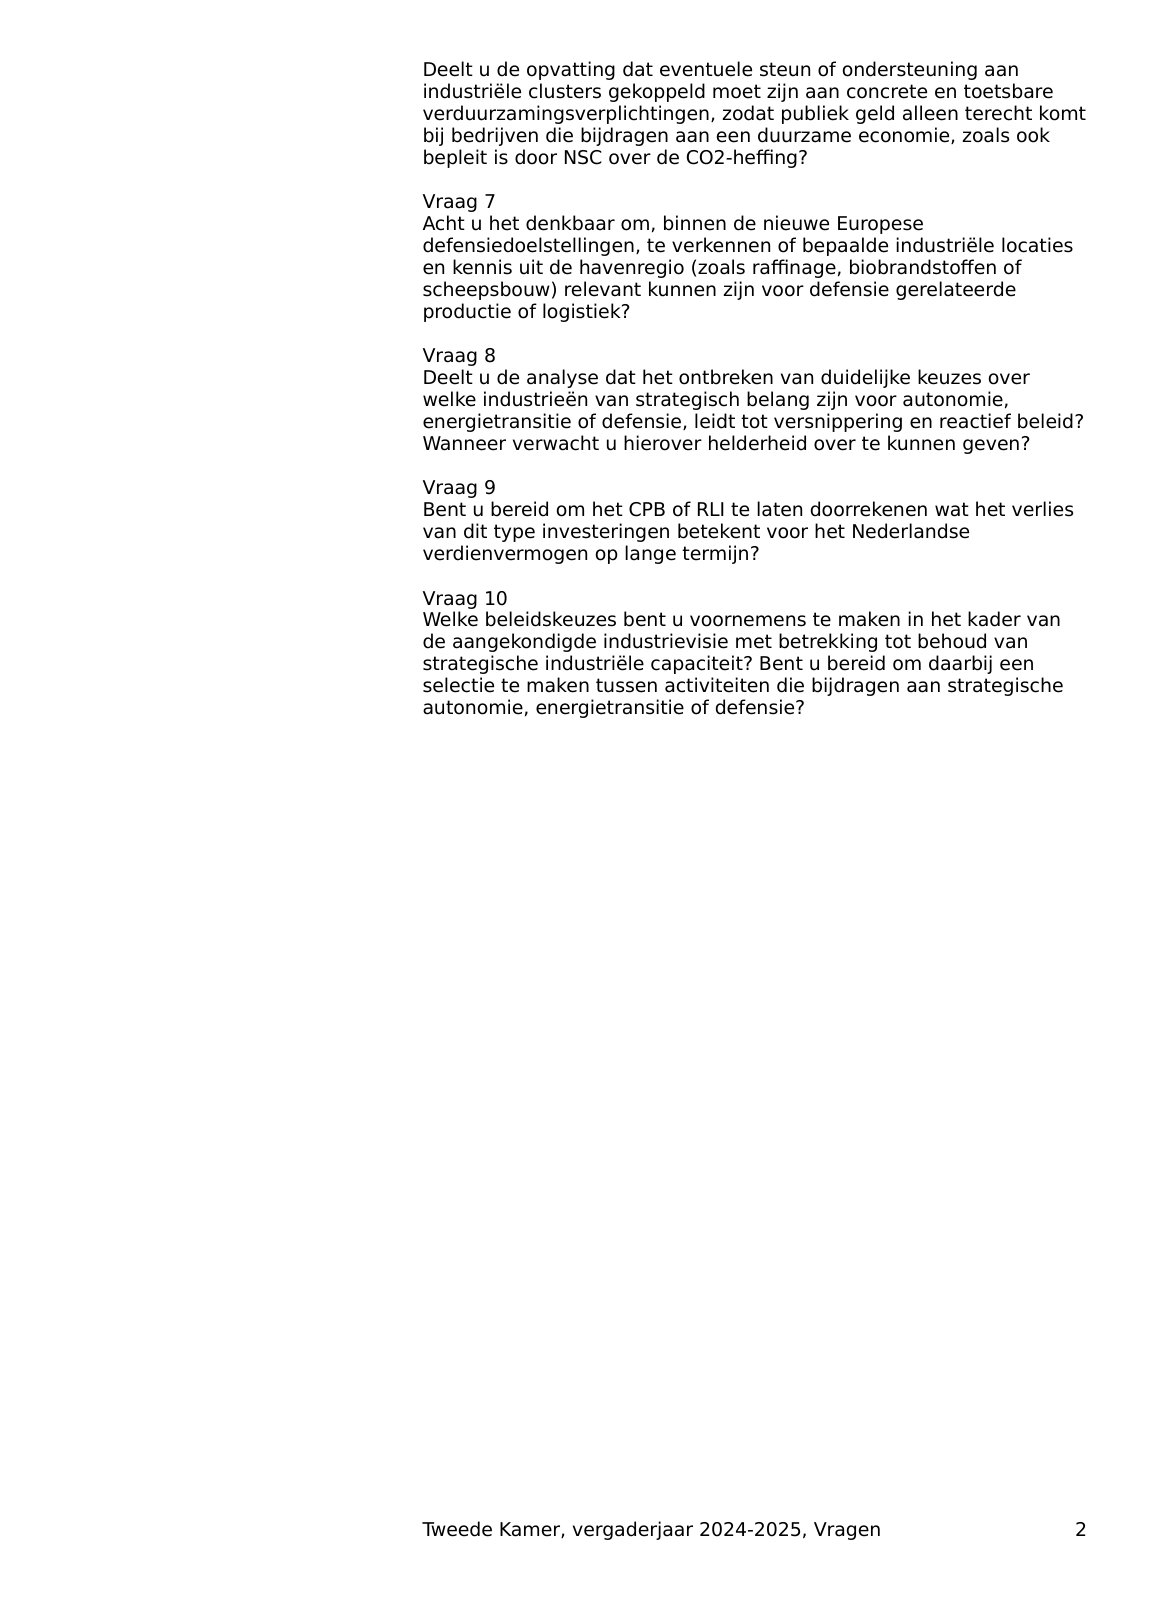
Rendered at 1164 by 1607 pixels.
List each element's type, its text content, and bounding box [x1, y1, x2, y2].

text Acht u het denkbaar om, binnen de nieuwe Europese defensiedoelstellingen, te verkennen of bepaalde industriële locaties en kennis uit de havenregio (zoals raffinage, biobrandstoffen of scheepsbouw) relevant kunnen zijn voor defensie gerelateerde productie of logistiek? [422, 213, 1087, 323]
text Deelt u de opvatting dat eventuele steun of ondersteuning aan industriële clusters gekoppeld moet zijn aan concrete en toetsbare verduurzamingsverplichtingen, zodat publiek geld alleen terecht komt bij bedrijven die bijdragen aan een duurzame economie, zoals ook bepleit is door NSC over de CO2-heffing? [422, 59, 1087, 169]
text Vraag 10 [422, 587, 1087, 609]
text Vraag 9 [422, 477, 1087, 499]
text Deelt u de analyse dat het ontbreken van duidelijke keuzes over welke industrieën van strategisch belang zijn voor autonomie, energietransitie of defensie, leidt tot versnippering en reactief beleid? Wanneer verwacht u hierover helderheid over te kunnen geven? [422, 367, 1087, 455]
text Bent u bereid om het CPB of RLI te laten doorrekenen wat het verlies van dit type investeringen betekent voor het Nederlandse verdienvermogen op lange termijn? [422, 499, 1087, 565]
text Vraag 7 [422, 191, 1087, 213]
text Welke beleidskeuzes bent u voornemens te maken in het kader van de aangekondigde industrievisie met betrekking tot behoud van strategische industriële capaciteit? Bent u bereid om daarbij een selectie te maken tussen activiteiten die bijdragen aan strategische autonomie, energietransitie of defensie? [422, 609, 1087, 719]
text Vraag 8 [422, 345, 1087, 367]
